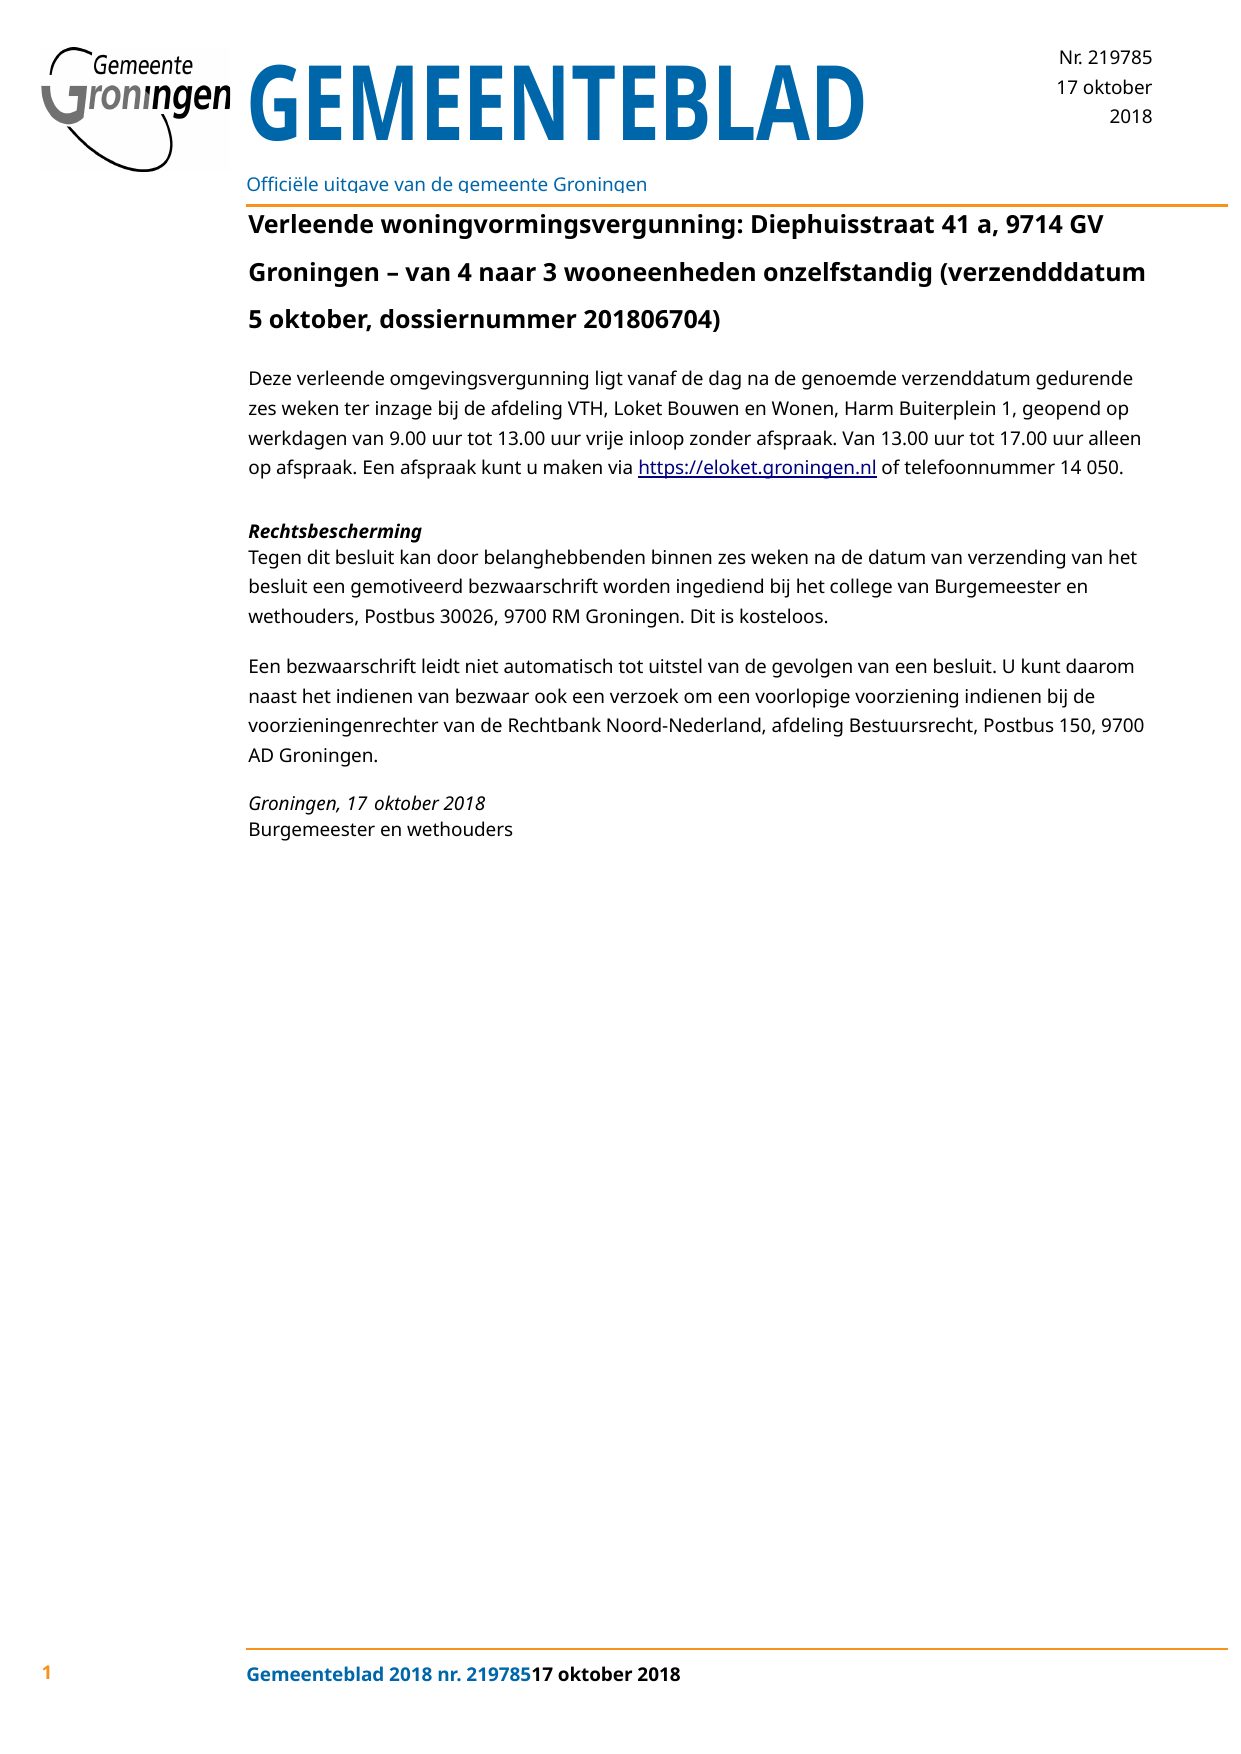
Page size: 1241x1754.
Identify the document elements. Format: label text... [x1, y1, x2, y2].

text Deze verleende omgevingsvergunning ligt vanaf de dag na de genoemde verzenddatum gedurende zes weken ter inzage bij de afdeling VTH, Loket Bouwen en Wonen, Harm Buiterplein 1, geopend op werkdagen van 9.00 uur tot 13.00 uur vrije inloop zonder afspraak. Van 13.00 uur tot 17.00 uur alleen op afspraak. Een afspraak kunt u maken via https://eloket.groningen.nl of telefoonnummer 14 050. [248, 366, 1152, 480]
text Verleende woningvormingsvergunning: Diephuisstraat 41 a, 9714 GV Groningen – van 4 naar 3 wooneenheden onzelfstandig (verzendddatum 5 oktober, dossiernummer 201806704) [248, 207, 1152, 336]
text Tegen dit besluit kan door belanghebbenden binnen zes weken na de datum van verzending van het besluit een gemotiveerd bezwaarschrift worden ingediend bij het college van Burgemeester en wethouders, Postbus 30026, 9700 RM Groningen. Dit is kosteloos. [248, 544, 1152, 629]
text Groningen, 17 oktober 2018 [248, 790, 1152, 816]
text Rechtsbescherming [248, 518, 1152, 544]
picture [41, 47, 231, 172]
text Burgemeester en wethouders [248, 816, 1152, 842]
text Een bezwaarschrift leidt niet automatisch tot uitstel van de gevolgen van een besluit. U kunt daarom naast het indienen van bezwaar ook een verzoek om een voorlopige voorziening indienen bij de voorzieningenrechter van de Rechtbank Noord-Nederland, afdeling Bestuursrecht, Postbus 150, 9700 AD Groningen. [248, 653, 1152, 768]
